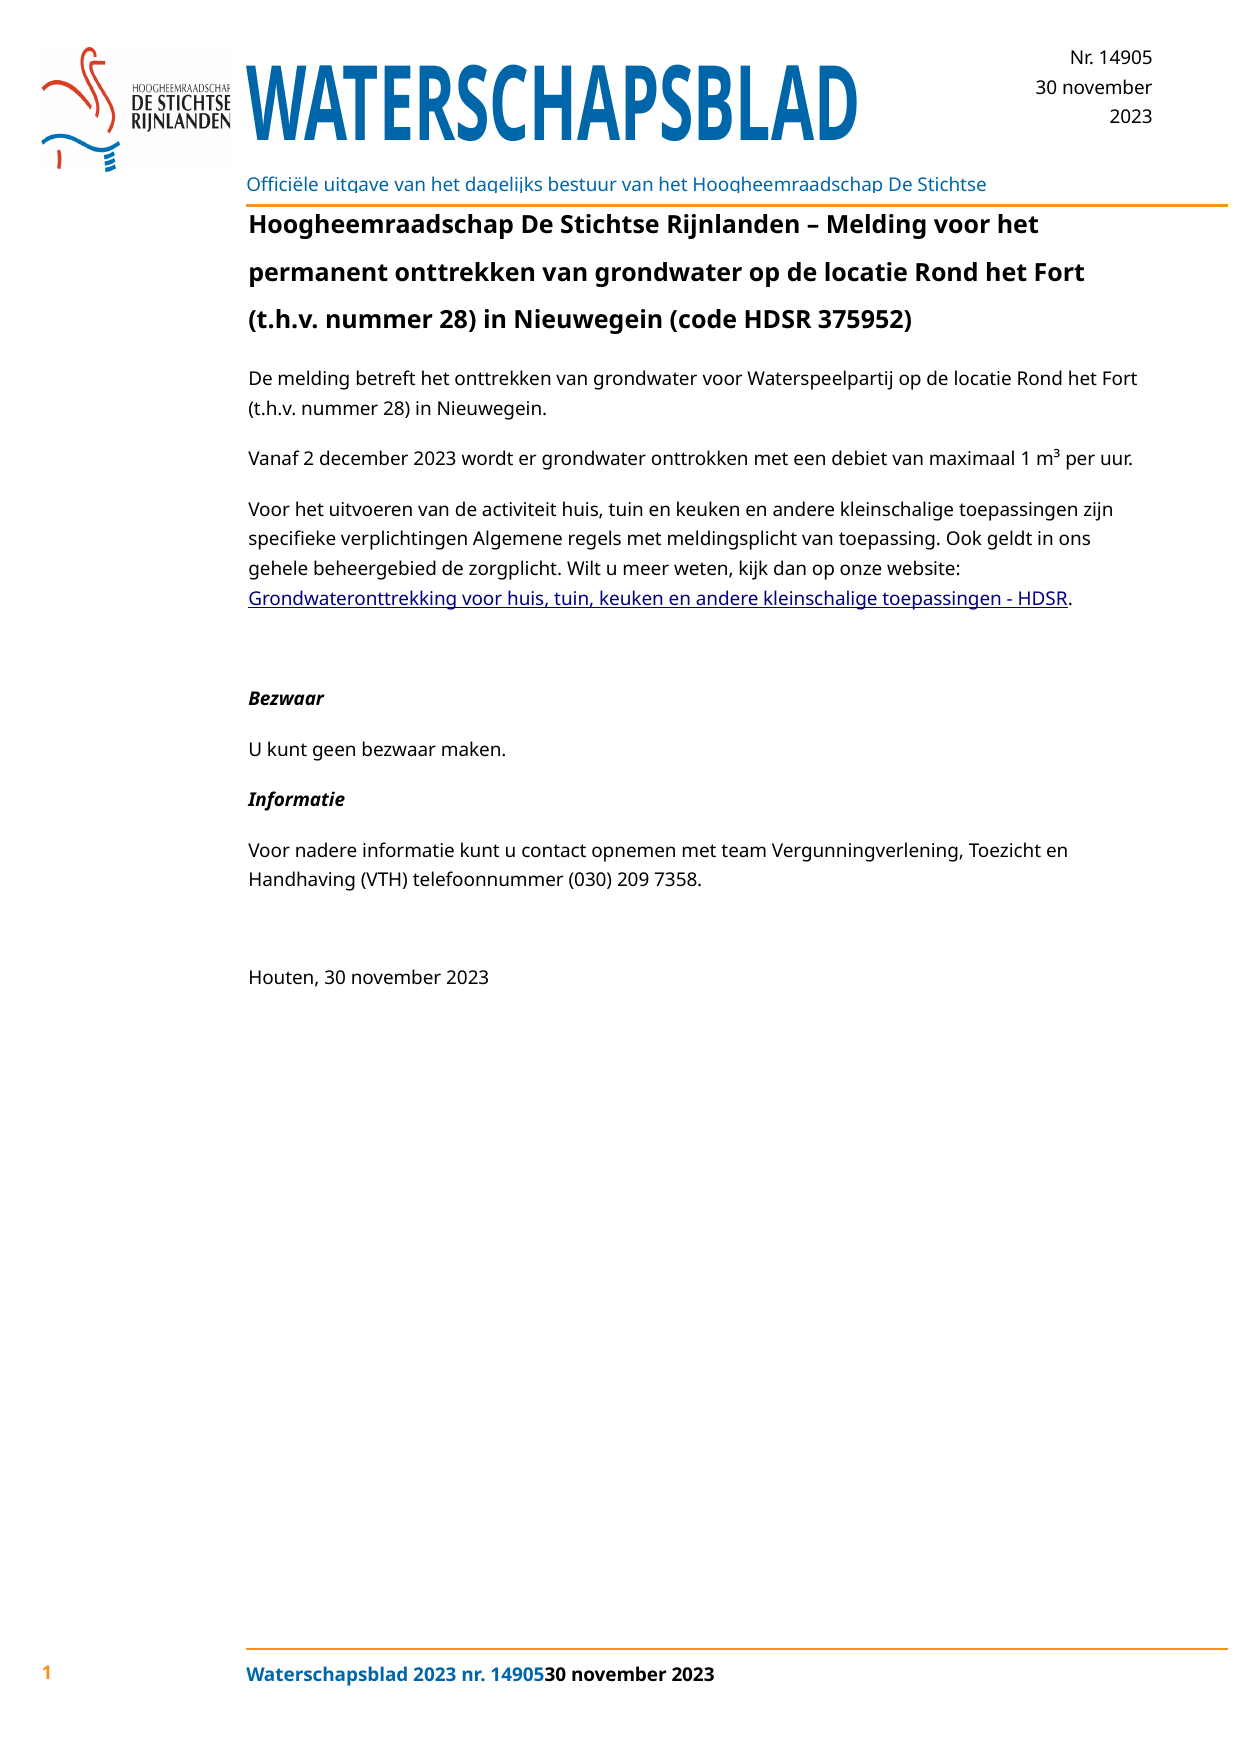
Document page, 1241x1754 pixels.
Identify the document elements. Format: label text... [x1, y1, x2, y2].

text Houten, 30 november 2023 [248, 964, 1152, 990]
text Bezwaar [248, 686, 1152, 711]
picture [41, 47, 231, 172]
text Voor nadere informatie kunt u contact opnemen met team Vergunningverlening, Toezicht en Handhaving (VTH) telefoonnummer (030) 209 7358. [248, 837, 1152, 892]
text De melding betreft het onttrekken van grondwater voor Waterspeelpartij op de locatie Rond het Fort (t.h.v. nummer 28) in Nieuwegein. [248, 366, 1152, 421]
text Informatie [248, 786, 1152, 812]
text Hoogheemraadschap De Stichtse Rijnlanden – Melding voor het permanent onttrekken van grondwater op de locatie Rond het Fort (t.h.v. nummer 28) in Nieuwegein (code HDSR 375952) [248, 207, 1152, 336]
text U kunt geen bezwaar maken. [248, 736, 1152, 762]
text Voor het uitvoeren van de activiteit huis, tuin en keuken en andere kleinschalige toepassingen zijn specifieke verplichtingen Algemene regels met meldingsplicht van toepassing. Ook geldt in ons gehele beheergebied de zorgplicht. Wilt u meer weten, kijk dan op onze website: Grondwateronttrekking voor huis, tuin, keuken en andere kleinschalige toepassingen - HDSR. [248, 496, 1152, 610]
text Vanaf 2 december 2023 wordt er grondwater onttrokken met een debiet van maximaal 1 m³ per uur. [248, 446, 1152, 471]
